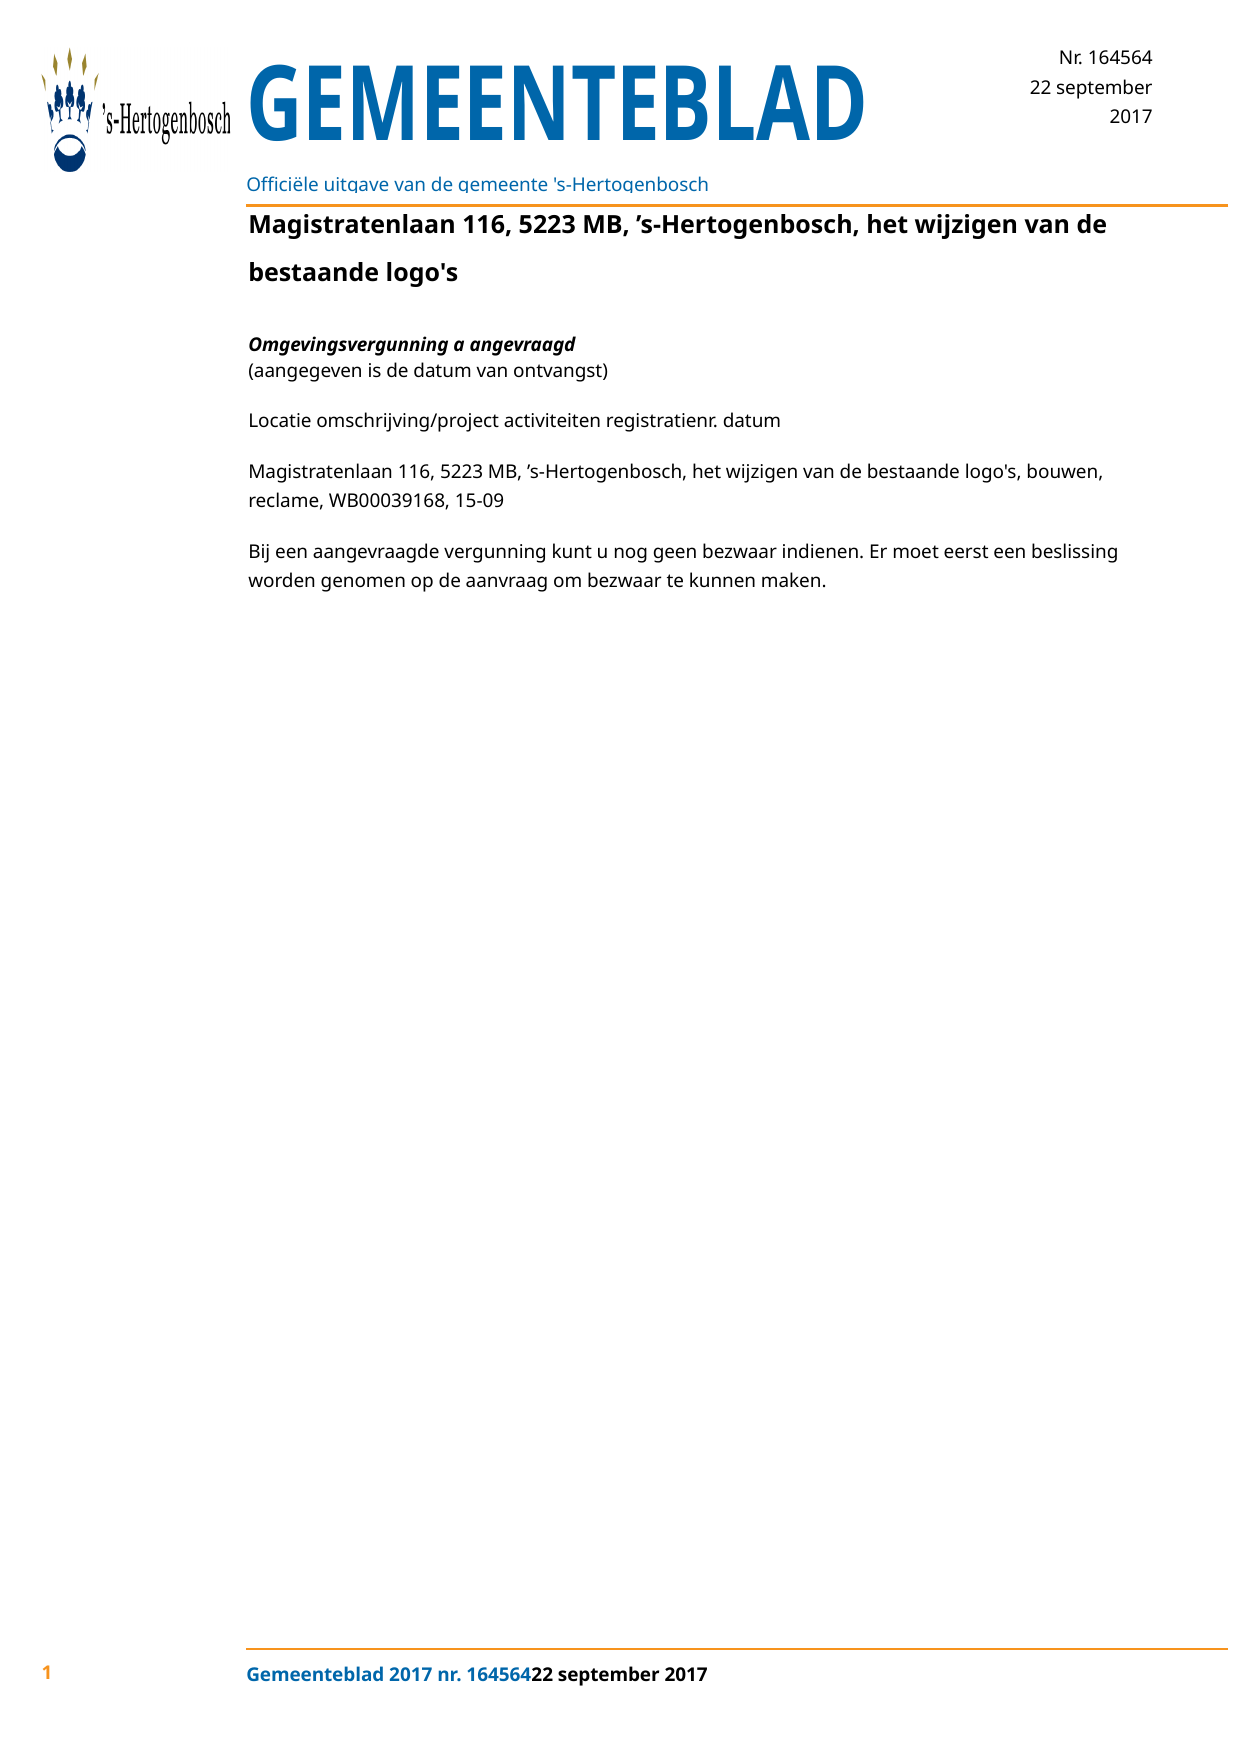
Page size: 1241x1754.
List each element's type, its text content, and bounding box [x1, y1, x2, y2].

text (aangegeven is de datum van ontvangst) [248, 357, 1152, 383]
text Omgevingsvergunning a angevraagd [248, 331, 1152, 357]
text Magistratenlaan 116, 5223 MB, ’s-Hertogenbosch, het wijzigen van de bestaande logo's [248, 207, 1152, 288]
picture [41, 47, 231, 172]
text Bij een aangevraagde vergunning kunt u nog geen bezwaar indienen. Er moet eerst een beslissing worden genomen op de aanvraag om bezwaar te kunnen maken. [248, 538, 1152, 593]
text Locatie omschrijving/project activiteiten registratienr. datum [248, 408, 1152, 433]
text Magistratenlaan 116, 5223 MB, ’s-Hertogenbosch, het wijzigen van de bestaande logo's, bouwen, reclame, WB00039168, 15-09 [248, 458, 1152, 513]
